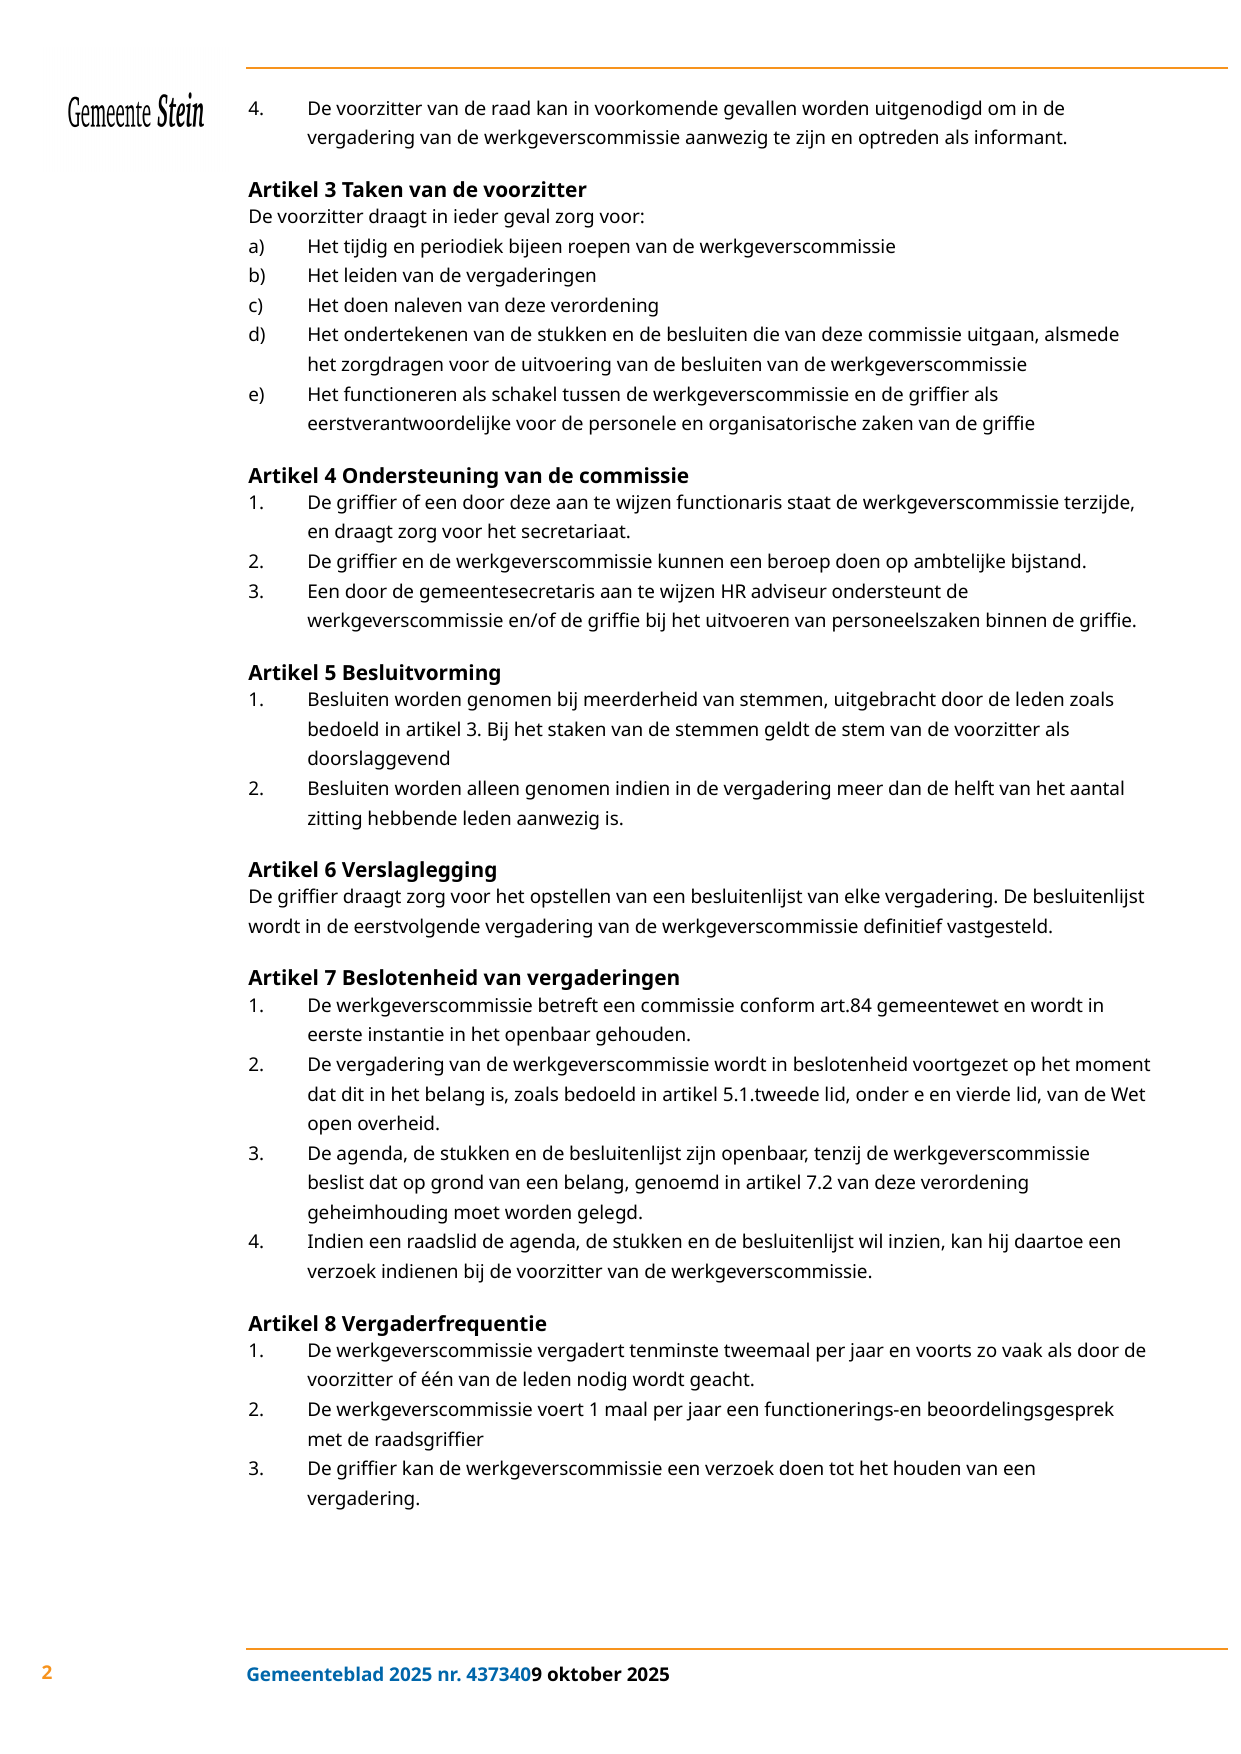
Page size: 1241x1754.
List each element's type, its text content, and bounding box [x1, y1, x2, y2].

text De griffier draagt zorg voor het opstellen van een besluitenlijst van elke vergadering. De besluitenlijst wordt in de eerstvolgende vergadering van de werkgeverscommissie definitief vastgesteld. [248, 883, 1152, 939]
text Artikel 8 Vergaderfrequentie [248, 1309, 1152, 1337]
list Het doen naleven van deze verordening [248, 292, 1152, 318]
list Besluiten worden alleen genomen indien in de vergadering meer dan de helft van het aantal zitting hebbende leden aanwezig is. [248, 775, 1152, 830]
list Een door de gemeentesecretaris aan te wijzen HR adviseur ondersteunt de werkgeverscommissie en/of de griffie bij het uitvoeren van personeelszaken binnen de griffie. [248, 578, 1152, 633]
list Het ondertekenen van de stukken en de besluiten die van deze commissie uitgaan, alsmede het zorgdragen voor de uitvoering van de besluiten van de werkgeverscommissie [248, 322, 1152, 377]
list Het tijdig en periodiek bijeen roepen van de werkgeverscommissie [248, 233, 1152, 258]
text Artikel 7 Beslotenheid van vergaderingen [248, 963, 1152, 992]
list Indien een raadslid de agenda, de stukken en de besluitenlijst wil inzien, kan hij daartoe een verzoek indienen bij de voorzitter van de werkgeverscommissie. [248, 1229, 1152, 1284]
text Artikel 3 Taken van de voorzitter [248, 175, 1152, 203]
text De voorzitter draagt in ieder geval zorg voor: [248, 203, 1152, 229]
list Het functioneren als schakel tussen de werkgeverscommissie en de griffier als eerstverantwoordelijke voor de personele en organisatorische zaken van de griffie [248, 381, 1152, 436]
list Besluiten worden genomen bij meerderheid van stemmen, uitgebracht door de leden zoals bedoeld in artikel 3. Bij het staken van de stemmen geldt de stem van de voorzitter als doorslaggevend [248, 686, 1152, 771]
text Artikel 6 Verslaglegging [248, 855, 1152, 883]
list De griffier kan de werkgeverscommissie een verzoek doen tot het houden van een vergadering. [248, 1455, 1152, 1511]
text Artikel 5 Besluitvorming [248, 658, 1152, 686]
list De griffier of een door deze aan te wijzen functionaris staat de werkgeverscommissie terzijde, en draagt zorg voor het secretariaat. [248, 489, 1152, 544]
list De voorzitter van de raad kan in voorkomende gevallen worden uitgenodigd om in de vergadering van de werkgeverscommissie aanwezig te zijn en optreden als informant. [248, 95, 1152, 150]
text Artikel 4 Ondersteuning van de commissie [248, 461, 1152, 489]
list De agenda, de stukken en de besluitenlijst zijn openbaar, tenzij de werkgeverscommissie beslist dat op grond van een belang, genoemd in artikel 7.2 van deze verordening geheimhouding moet worden gelegd. [248, 1140, 1152, 1225]
list Het leiden van de vergaderingen [248, 262, 1152, 288]
list De werkgeverscommissie vergadert tenminste tweemaal per jaar en voorts zo vaak als door de voorzitter of één van de leden nodig wordt geacht. [248, 1337, 1152, 1392]
list De werkgeverscommissie betreft een commissie conform art.84 gemeentewet en wordt in eerste instantie in het openbaar gehouden. [248, 992, 1152, 1047]
picture [41, 47, 231, 172]
list De griffier en de werkgeverscommissie kunnen een beroep doen op ambtelijke bijstand. [248, 548, 1152, 574]
list De werkgeverscommissie voert 1 maal per jaar een functionerings-en beoordelingsgesprek met de raadsgriffier [248, 1396, 1152, 1452]
list De vergadering van de werkgeverscommissie wordt in beslotenheid voortgezet op het moment dat dit in het belang is, zoals bedoeld in artikel 5.1.tweede lid, onder e en vierde lid, van de Wet open overheid. [248, 1051, 1152, 1136]
